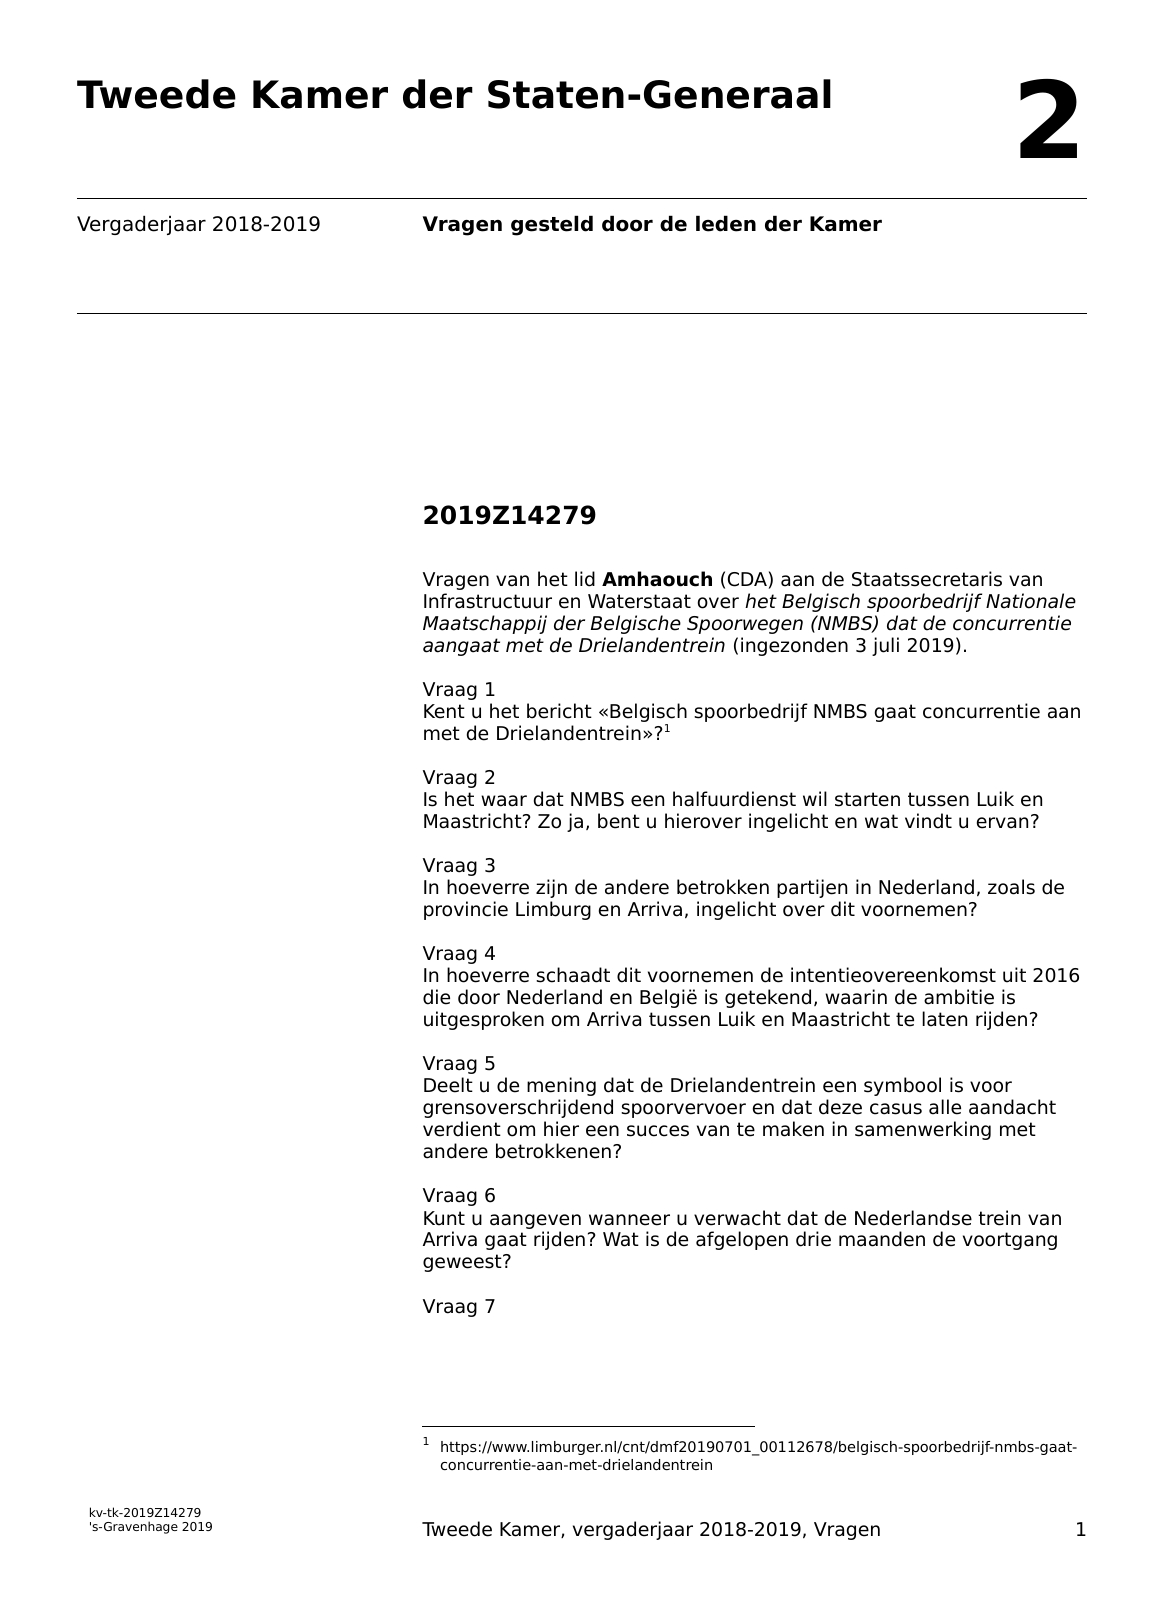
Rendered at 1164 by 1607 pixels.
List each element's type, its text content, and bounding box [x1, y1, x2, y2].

table_header Tweede Kamer der Staten-Generaal [77, 59, 886, 198]
text Vragen van het lid Amhaouch (CDA) aan de Staatssecretaris van Infrastructuur en Waterstaat over het Belgisch spoorbedrijf Nationale Maatschappij der Belgische Spoorwegen (NMBS) dat de concurrentie aangaat met de Drielandentrein (ingezonden 3 juli 2019). [422, 569, 1087, 657]
text Vraag 5 [422, 1053, 1087, 1075]
text Vraag 3 [422, 855, 1087, 877]
text Vraag 1 [422, 679, 1087, 701]
text https://www.limburger.nl/cnt/dmf20190701_00112678/belgisch-spoorbedrijf-nmbs-gaat-concurrentie-aan-met-drielandentrein [422, 1435, 1087, 1474]
text Vraag 2 [422, 767, 1087, 789]
text Vraag 4 [422, 943, 1087, 965]
text Vraag 7 [422, 1296, 1087, 1317]
text 2019Z14279 [422, 501, 1087, 531]
text Is het waar dat NMBS een halfuurdienst wil starten tussen Luik en Maastricht? Zo ja, bent u hierover ingelicht en wat vindt u ervan? [422, 789, 1087, 833]
text Kunt u aangeven wanneer u verwacht dat de Nederlandse trein van Arriva gaat rijden? Wat is de afgelopen drie maanden de voortgang geweest? [422, 1207, 1087, 1273]
text Deelt u de mening dat de Drielandentrein een symbool is voor grensoverschrijdend spoorvervoer en dat deze casus alle aandacht verdient om hier een succes van te maken in samenwerking met andere betrokkenen? [422, 1075, 1087, 1163]
text 's-Gravenhage 2019 [88, 1520, 323, 1534]
text Kent u het bericht «Belgisch spoorbedrijf NMBS gaat concurrentie aan met de Drielandentrein»? [422, 701, 1087, 745]
text In hoeverre schaadt dit voornemen de intentieovereenkomst uit 2016 die door Nederland en België is getekend, waarin de ambitie is uitgesproken om Arriva tussen Luik en Maastricht te laten rijden? [422, 965, 1087, 1031]
text kv-tk-2019Z14279 [88, 1506, 323, 1520]
table_cell Vragen gesteld door de leden der Kamer [422, 199, 1087, 313]
table_cell Vergaderjaar 2018-2019 [77, 199, 422, 313]
text Vraag 6 [422, 1185, 1087, 1207]
text In hoeverre zijn de andere betrokken partijen in Nederland, zoals de provincie Limburg en Arriva, ingelicht over dit voornemen? [422, 877, 1087, 921]
table_header 2 [886, 59, 1087, 198]
